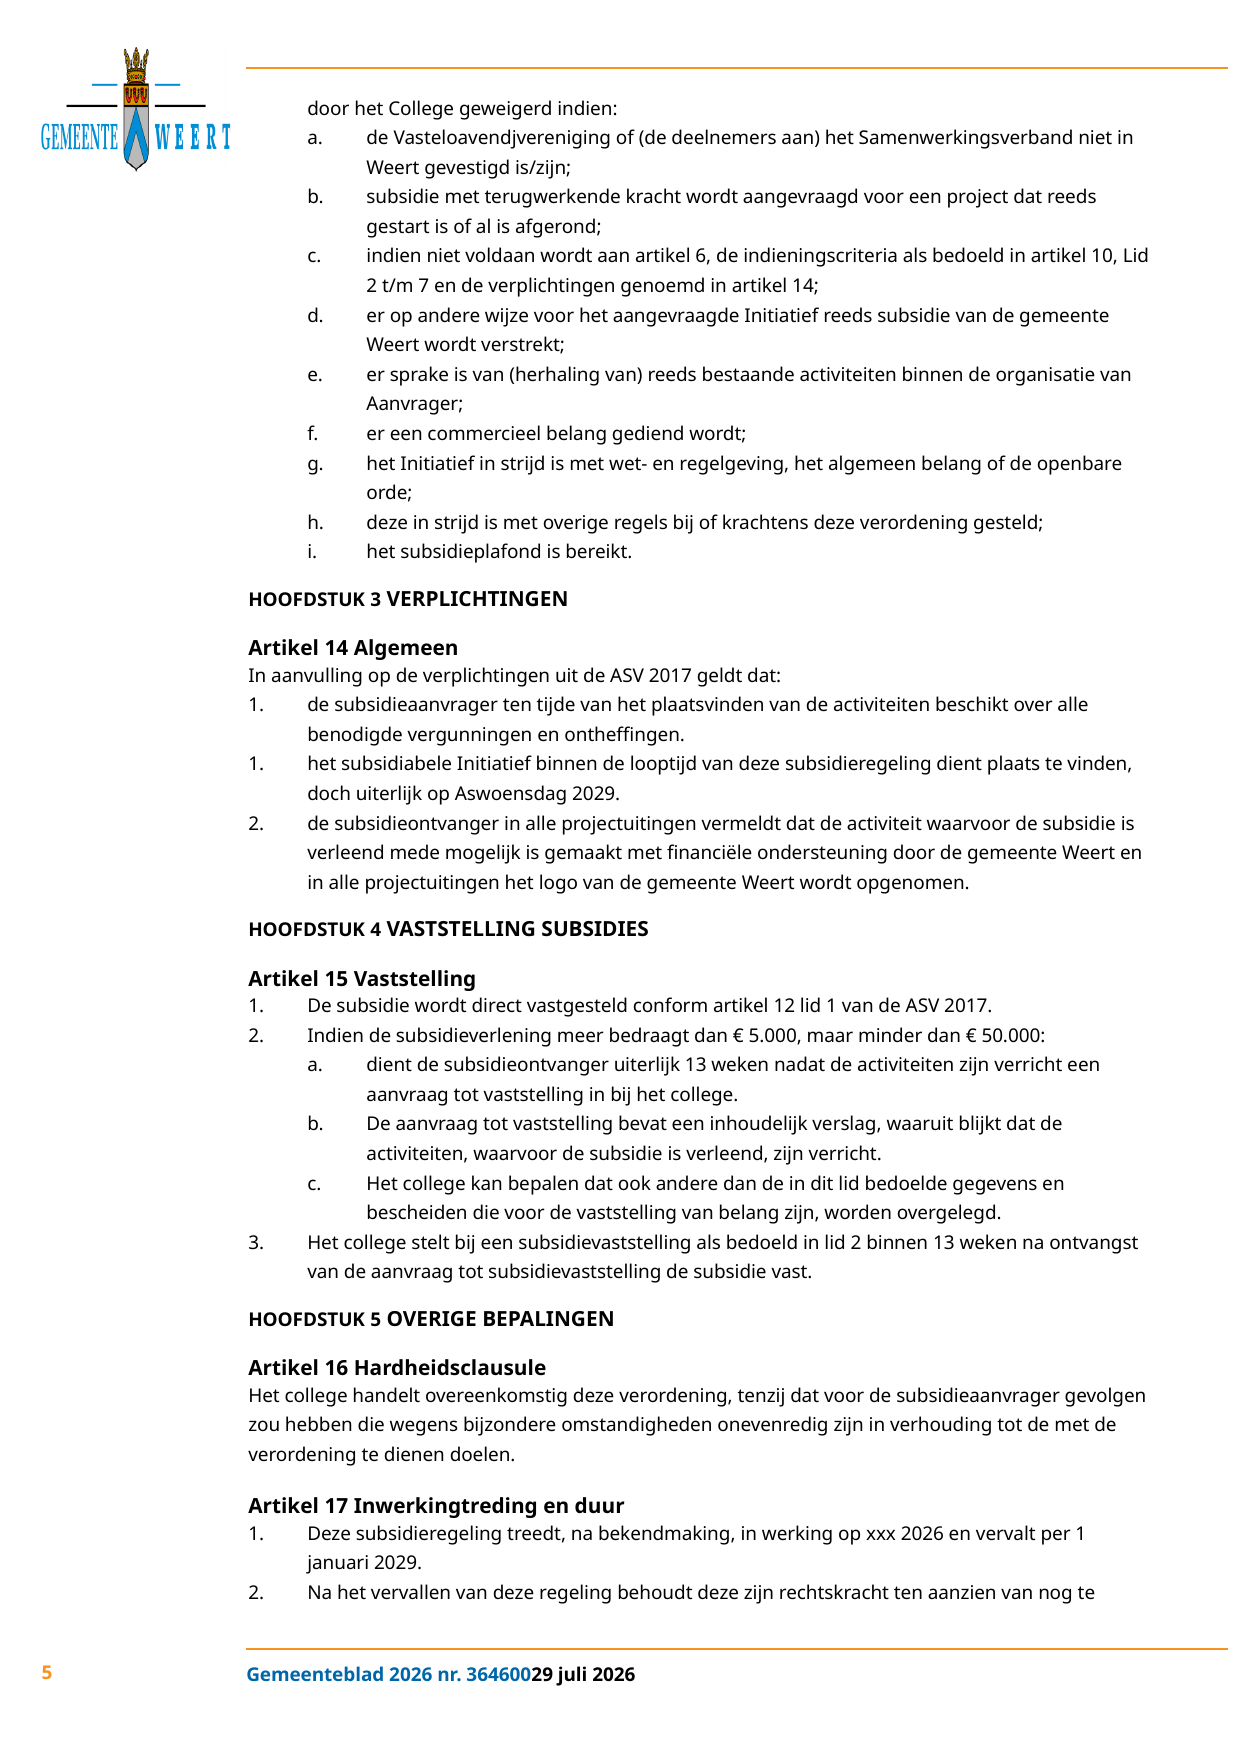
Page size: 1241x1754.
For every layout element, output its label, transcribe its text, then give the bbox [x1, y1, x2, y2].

list het subsidieplafond is bereikt. [307, 538, 1152, 564]
list De subsidie wordt direct vastgesteld conform artikel 12 lid 1 van de ASV 2017. [248, 992, 1152, 1018]
text In aanvulling op de verplichtingen uit de ASV 2017 geldt dat: [248, 662, 1152, 688]
text Het college handelt overeenkomstig deze verordening, tenzij dat voor de subsidieaanvrager gevolgen zou hebben die wegens bijzondere omstandigheden onevenredig zijn in verhouding tot de met de verordening te dienen doelen. [248, 1382, 1152, 1467]
text Artikel 17 Inwerkingtreding en duur [248, 1491, 1152, 1520]
picture [41, 47, 231, 172]
list subsidie met terugwerkende kracht wordt aangevraagd voor een project dat reeds gestart is of al is afgerond; [307, 183, 1152, 239]
list er sprake is van (herhaling van) reeds bestaande activiteiten binnen de organisatie van Aanvrager; [307, 361, 1152, 416]
list dient de subsidieontvanger uiterlijk 13 weken nadat de activiteiten zijn verricht een aanvraag tot vaststelling in bij het college. [307, 1051, 1152, 1107]
text Artikel 16 Hardheidsclausule [248, 1353, 1152, 1382]
text HOOFDSTUK 3 VERPLICHTINGEN [248, 584, 1152, 613]
text Artikel 14 Algemeen [248, 633, 1152, 662]
list door het College geweigerd indien: [248, 95, 1152, 121]
list indien niet voldaan wordt aan artikel 6, de indieningscriteria als bedoeld in artikel 10, Lid 2 t/m 7 en de verplichtingen genoemd in artikel 14; [307, 243, 1152, 298]
list Deze subsidieregeling treedt, na bekendmaking, in werking op xxx 2026 en vervalt per 1 januari 2029. [248, 1520, 1152, 1575]
list de Vasteloavendjvereniging of (de deelnemers aan) het Samenwerkingsverband niet in Weert gevestigd is/zijn; [307, 124, 1152, 180]
list de subsidieaanvrager ten tijde van het plaatsvinden van de activiteiten beschikt over alle benodigde vergunningen en ontheffingen. [248, 691, 1152, 747]
text HOOFDSTUK 4 VASTSTELLING SUBSIDIES [248, 914, 1152, 943]
list Het college kan bepalen dat ook andere dan de in dit lid bedoelde gegevens en bescheiden die voor de vaststelling van belang zijn, worden overgelegd. [307, 1170, 1152, 1225]
list er op andere wijze voor het aangevraagde Initiatief reeds subsidie van de gemeente Weert wordt verstrekt; [307, 302, 1152, 357]
list De aanvraag tot vaststelling bevat een inhoudelijk verslag, waaruit blijkt dat de activiteiten, waarvoor de subsidie is verleend, zijn verricht. [307, 1111, 1152, 1166]
list Indien de subsidieverlening meer bedraagt dan € 5.000, maar minder dan € 50.000: [248, 1022, 1152, 1048]
list Het college stelt bij een subsidievaststelling als bedoeld in lid 2 binnen 13 weken na ontvangst van de aanvraag tot subsidievaststelling de subsidie vast. [248, 1229, 1152, 1284]
list het Initiatief in strijd is met wet- en regelgeving, het algemeen belang of de openbare orde; [307, 450, 1152, 505]
text HOOFDSTUK 5 OVERIGE BEPALINGEN [248, 1304, 1152, 1333]
list Na het vervallen van deze regeling behoudt deze zijn rechtskracht ten aanzien van nog te [248, 1579, 1152, 1605]
list het subsidiabele Initiatief binnen de looptijd van deze subsidieregeling dient plaats te vinden, doch uiterlijk op Aswoensdag 2029. [248, 751, 1152, 806]
list deze in strijd is met overige regels bij of krachtens deze verordening gesteld; [307, 509, 1152, 535]
text Artikel 15 Vaststelling [248, 964, 1152, 992]
list de subsidieontvanger in alle projectuitingen vermeldt dat de activiteit waarvoor de subsidie is verleend mede mogelijk is gemaakt met financiële ondersteuning door de gemeente Weert en in alle projectuitingen het logo van de gemeente Weert wordt opgenomen. [248, 810, 1152, 895]
list er een commercieel belang gediend wordt; [307, 420, 1152, 446]
